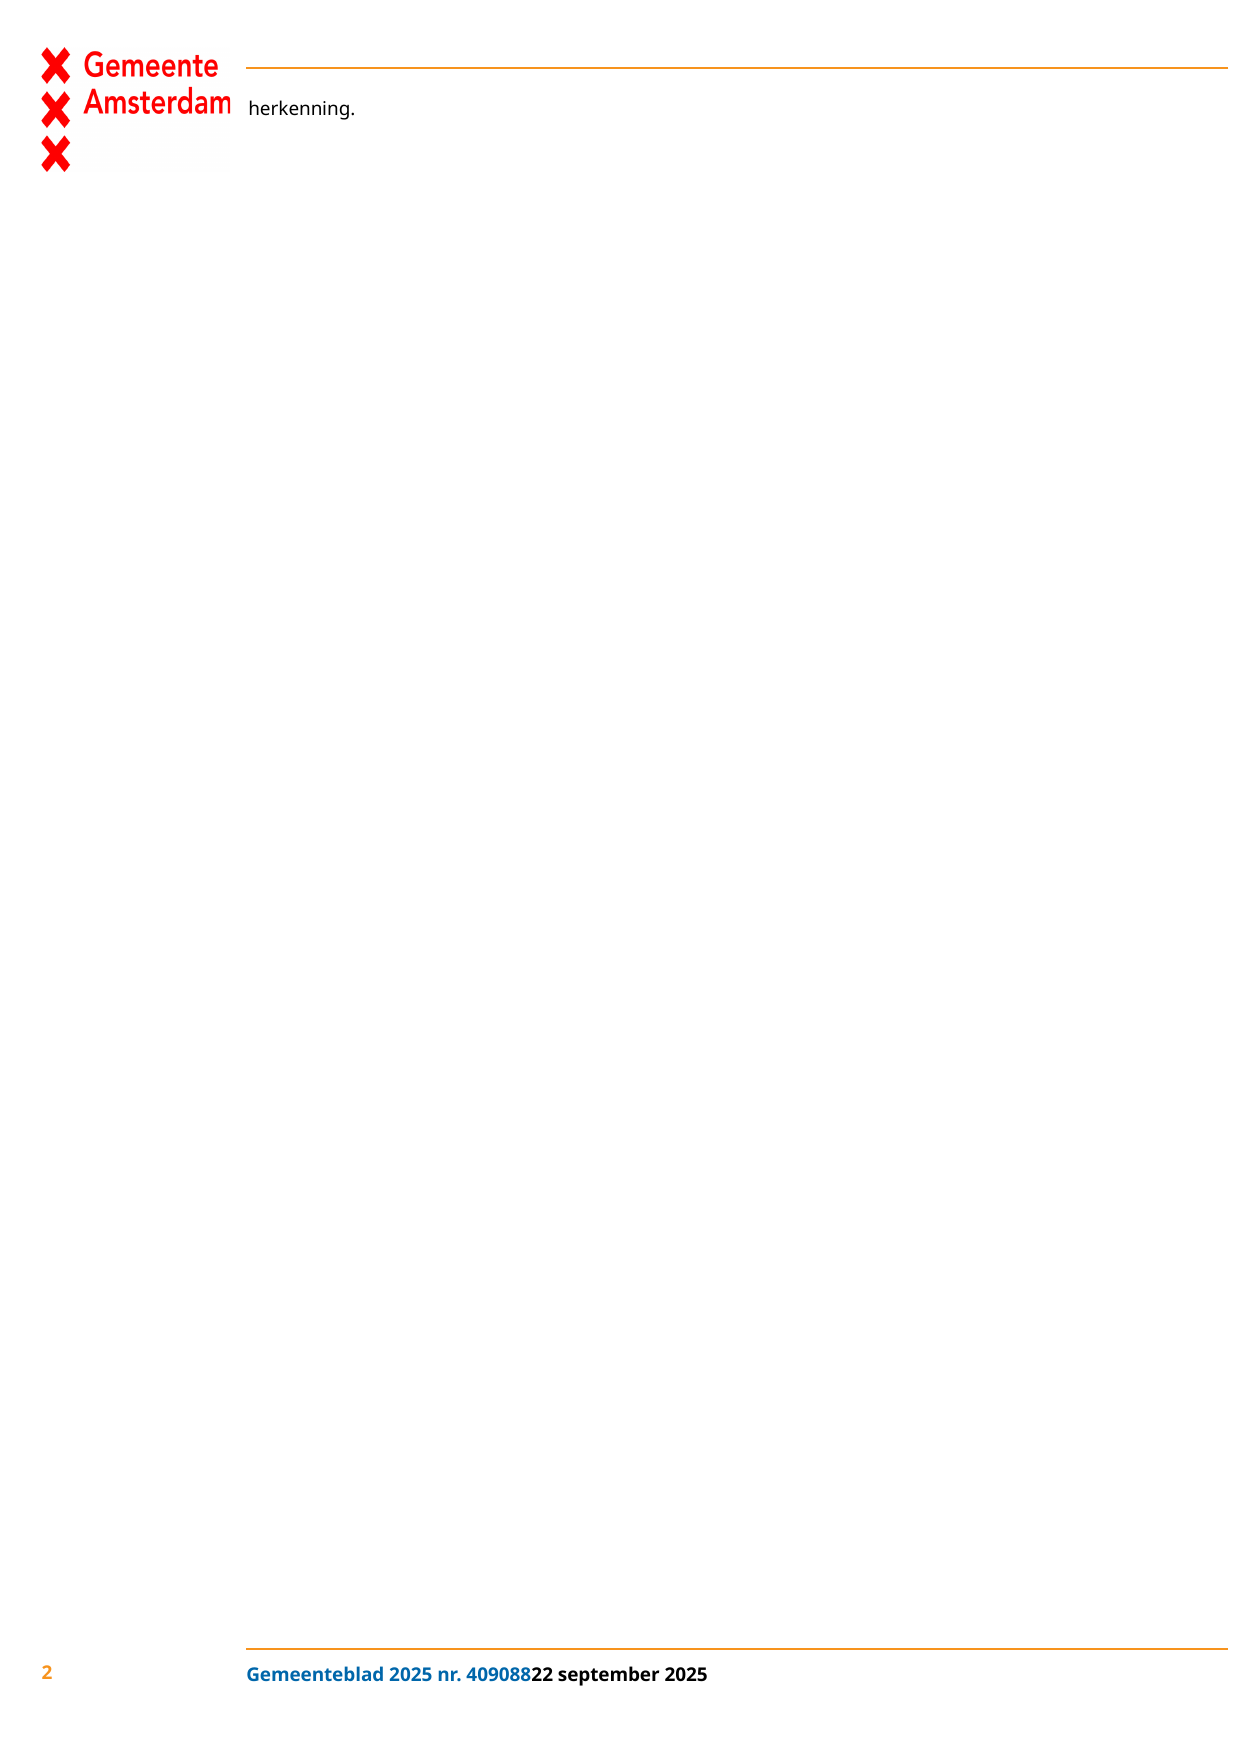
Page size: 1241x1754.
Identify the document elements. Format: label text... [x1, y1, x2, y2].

text herkenning. [248, 95, 1152, 121]
picture [41, 47, 231, 172]
